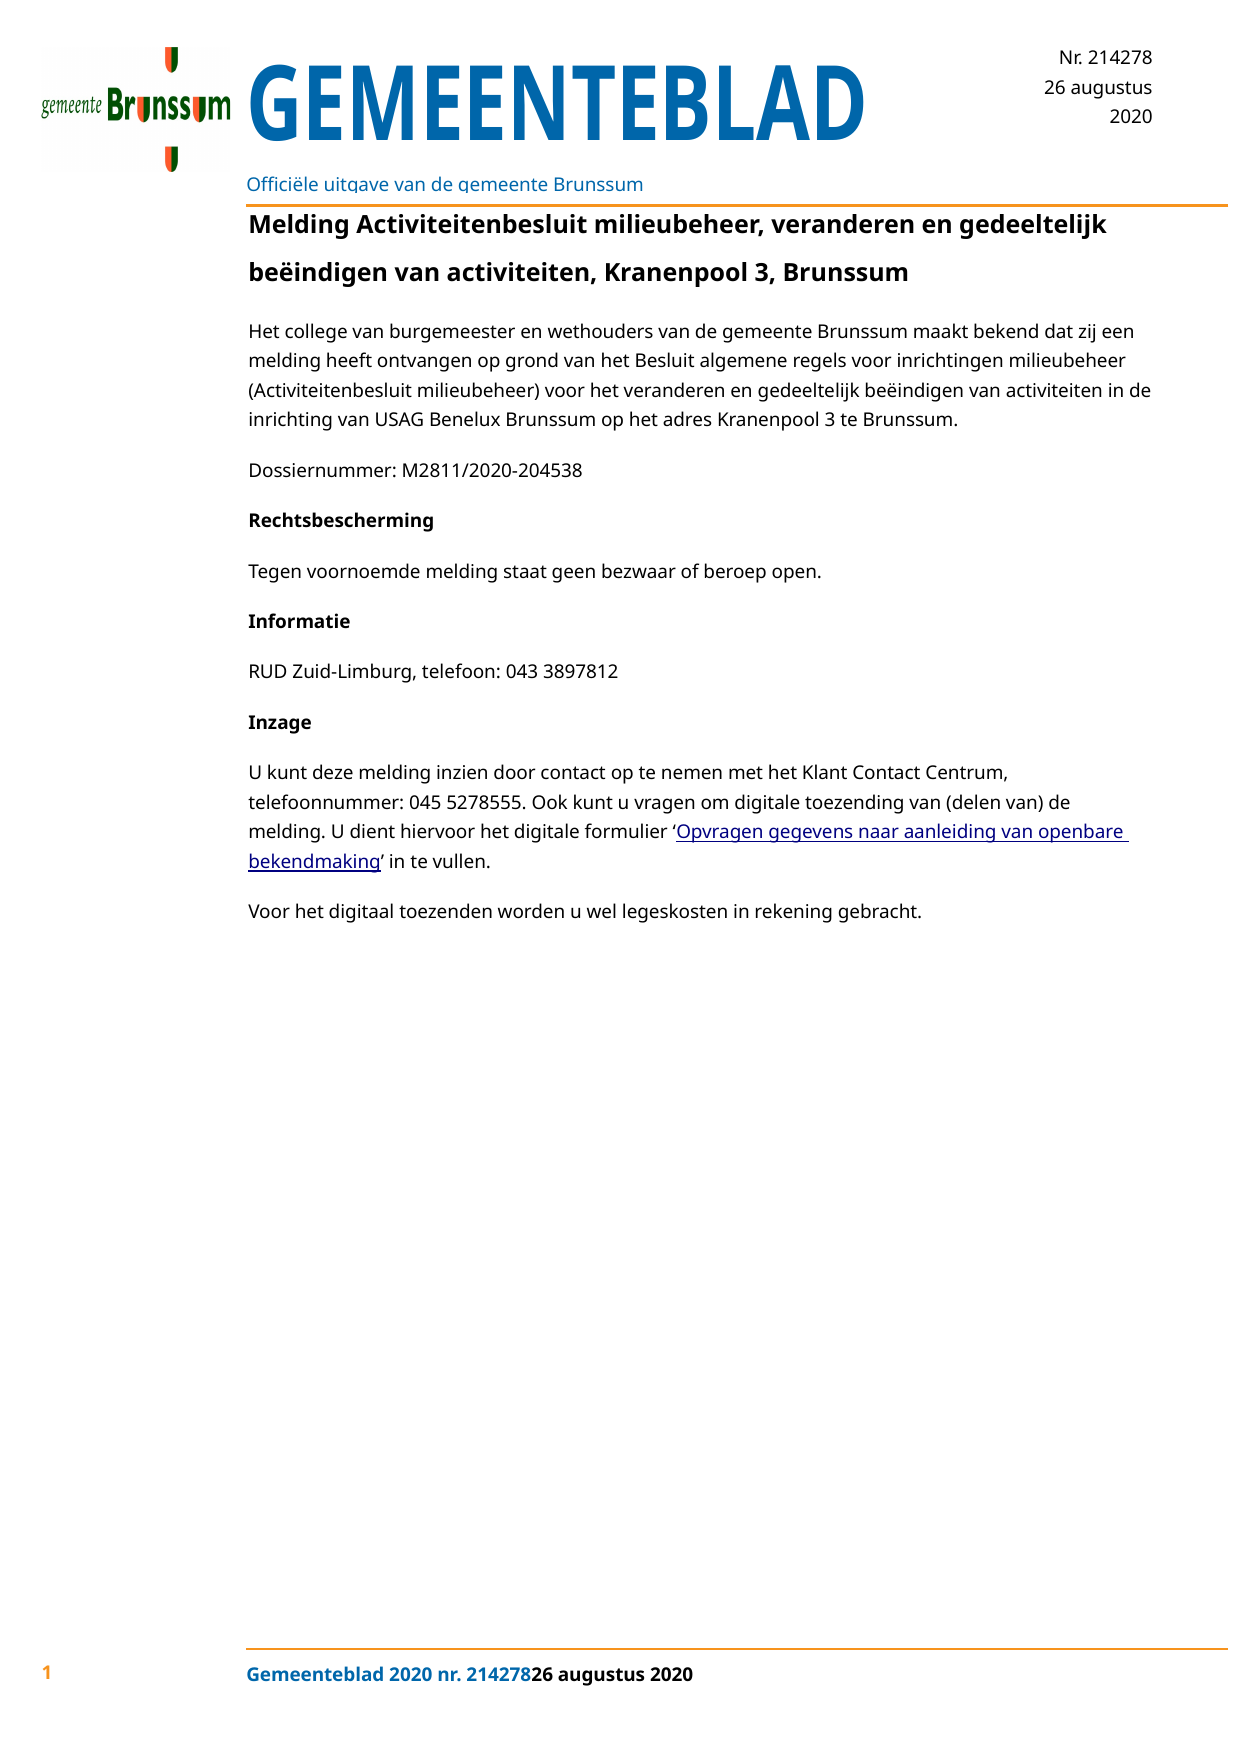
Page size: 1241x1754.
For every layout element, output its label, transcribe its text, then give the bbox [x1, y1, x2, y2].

text Informatie [248, 608, 1152, 634]
text Melding Activiteitenbesluit milieubeheer, veranderen en gedeeltelijk beëindigen van activiteiten, Kranenpool 3, Brunssum [248, 207, 1152, 288]
text Inzage [248, 709, 1152, 735]
picture [41, 47, 231, 172]
text U kunt deze melding inzien door contact op te nemen met het Klant Contact Centrum, telefoonnummer: 045 5278555. Ook kunt u vragen om digitale toezending van (delen van) de melding. U dient hiervoor het digitale formulier ‘Opvragen gegevens naar aanleiding van openbare bekendmaking’ in te vullen. [248, 759, 1152, 874]
text Het college van burgemeester en wethouders van de gemeente Brunssum maakt bekend dat zij een melding heeft ontvangen op grond van het Besluit algemene regels voor inrichtingen milieubeheer (Activiteitenbesluit milieubeheer) voor het veranderen en gedeeltelijk beëindigen van activiteiten in de inrichting van USAG Benelux Brunssum op het adres Kranenpool 3 te Brunssum. [248, 318, 1152, 432]
text Tegen voornoemde melding staat geen bezwaar of beroep open. [248, 558, 1152, 584]
text RUD Zuid-Limburg, telefoon: 043 3897812 [248, 659, 1152, 684]
text Dossiernummer: M2811/2020-204538 [248, 457, 1152, 483]
text Voor het digitaal toezenden worden u wel legeskosten in rekening gebracht. [248, 899, 1152, 924]
text Rechtsbescherming [248, 507, 1152, 533]
